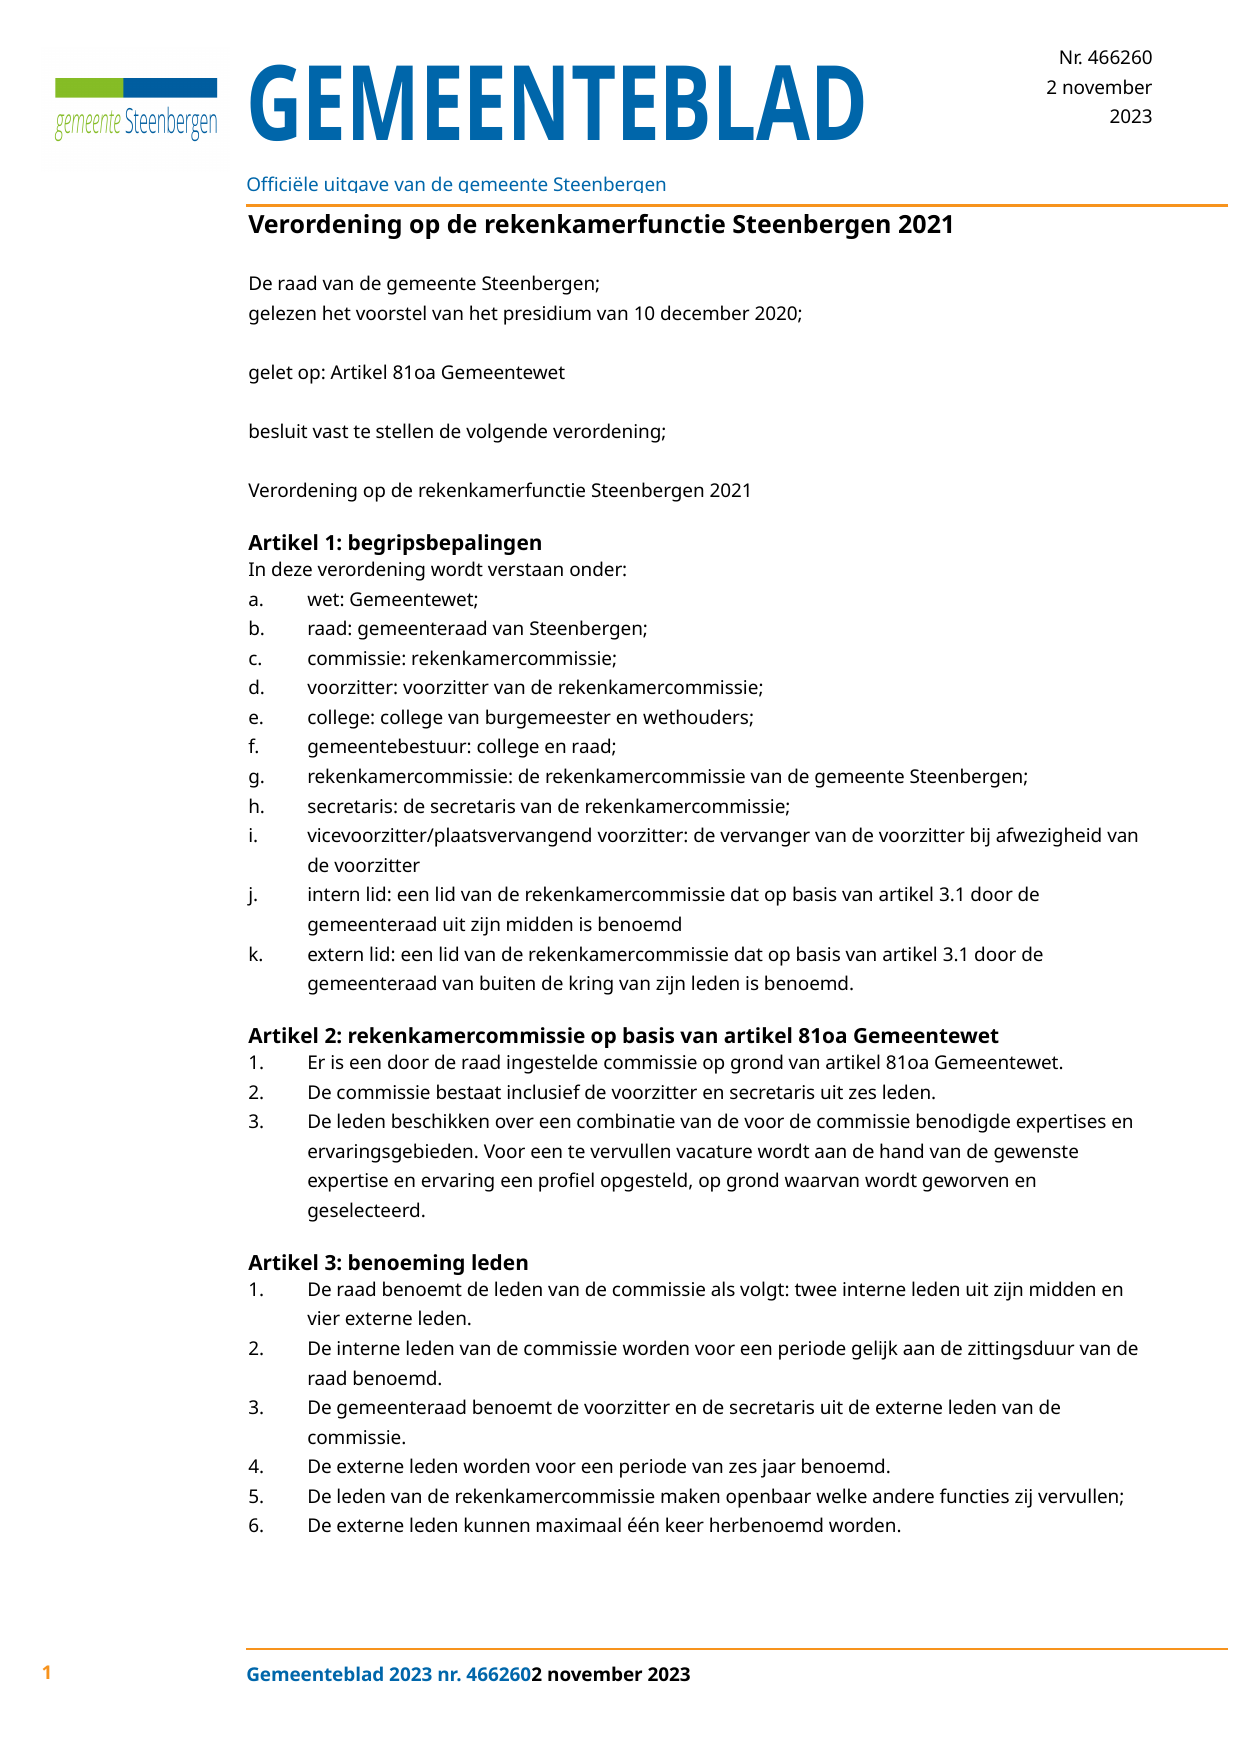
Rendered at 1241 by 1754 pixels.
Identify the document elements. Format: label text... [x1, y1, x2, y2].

list De externe leden worden voor een periode van zes jaar benoemd. [248, 1453, 1152, 1479]
list De interne leden van de commissie worden voor een periode gelijk aan de zittingsduur van de raad benoemd. [248, 1335, 1152, 1391]
text In deze verordening wordt verstaan onder: [248, 556, 1152, 582]
list voorzitter: voorzitter van de rekenkamercommissie; [248, 674, 1152, 700]
list De raad benoemt de leden van de commissie als volgt: twee interne leden uit zijn midden en vier externe leden. [248, 1276, 1152, 1331]
text gelet op: Artikel 81oa Gemeentewet [248, 359, 1152, 385]
list De leden beschikken over een combinatie van de voor de commissie benodigde expertises en ervaringsgebieden. Voor een te vervullen vacature wordt aan de hand van de gewenste expertise en ervaring een profiel opgesteld, op grond waarvan wordt geworven en geselecteerd. [248, 1108, 1152, 1223]
list De gemeenteraad benoemt de voorzitter en de secretaris uit de externe leden van de commissie. [248, 1394, 1152, 1450]
text besluit vast te stellen de volgende verordening; [248, 418, 1152, 444]
list secretaris: de secretaris van de rekenkamercommissie; [248, 793, 1152, 819]
text De raad van de gemeente Steenbergen; [248, 270, 1152, 296]
list commissie: rekenkamercommissie; [248, 645, 1152, 671]
text Artikel 3: benoeming leden [248, 1248, 1152, 1276]
text gelezen het voorstel van het presidium van 10 december 2020; [248, 300, 1152, 326]
picture [41, 47, 231, 172]
text Artikel 2: rekenkamercommissie op basis van artikel 81oa Gemeentewet [248, 1021, 1152, 1049]
text Verordening op de rekenkamerfunctie Steenbergen 2021 [248, 477, 1152, 503]
text Artikel 1: begripsbepalingen [248, 528, 1152, 556]
list Er is een door de raad ingestelde commissie op grond van artikel 81oa Gemeentewet. [248, 1049, 1152, 1075]
list De leden van de rekenkamercommissie maken openbaar welke andere functies zij vervullen; [248, 1483, 1152, 1509]
list De commissie bestaat inclusief de voorzitter en secretaris uit zes leden. [248, 1079, 1152, 1104]
list college: college van burgemeester en wethouders; [248, 704, 1152, 730]
list rekenkamercommissie: de rekenkamercommissie van de gemeente Steenbergen; [248, 763, 1152, 789]
list gemeentebestuur: college en raad; [248, 734, 1152, 759]
list extern lid: een lid van de rekenkamercommissie dat op basis van artikel 3.1 door de gemeenteraad van buiten de kring van zijn leden is benoemd. [248, 941, 1152, 996]
text Verordening op de rekenkamerfunctie Steenbergen 2021 [248, 207, 1152, 241]
list De externe leden kunnen maximaal één keer herbenoemd worden. [248, 1513, 1152, 1538]
list wet: Gemeentewet; [248, 586, 1152, 612]
list intern lid: een lid van de rekenkamercommissie dat op basis van artikel 3.1 door de gemeenteraad uit zijn midden is benoemd [248, 882, 1152, 937]
list vicevoorzitter/plaatsvervangend voorzitter: de vervanger van de voorzitter bij afwezigheid van de voorzitter [248, 822, 1152, 878]
list raad: gemeenteraad van Steenbergen; [248, 615, 1152, 641]
